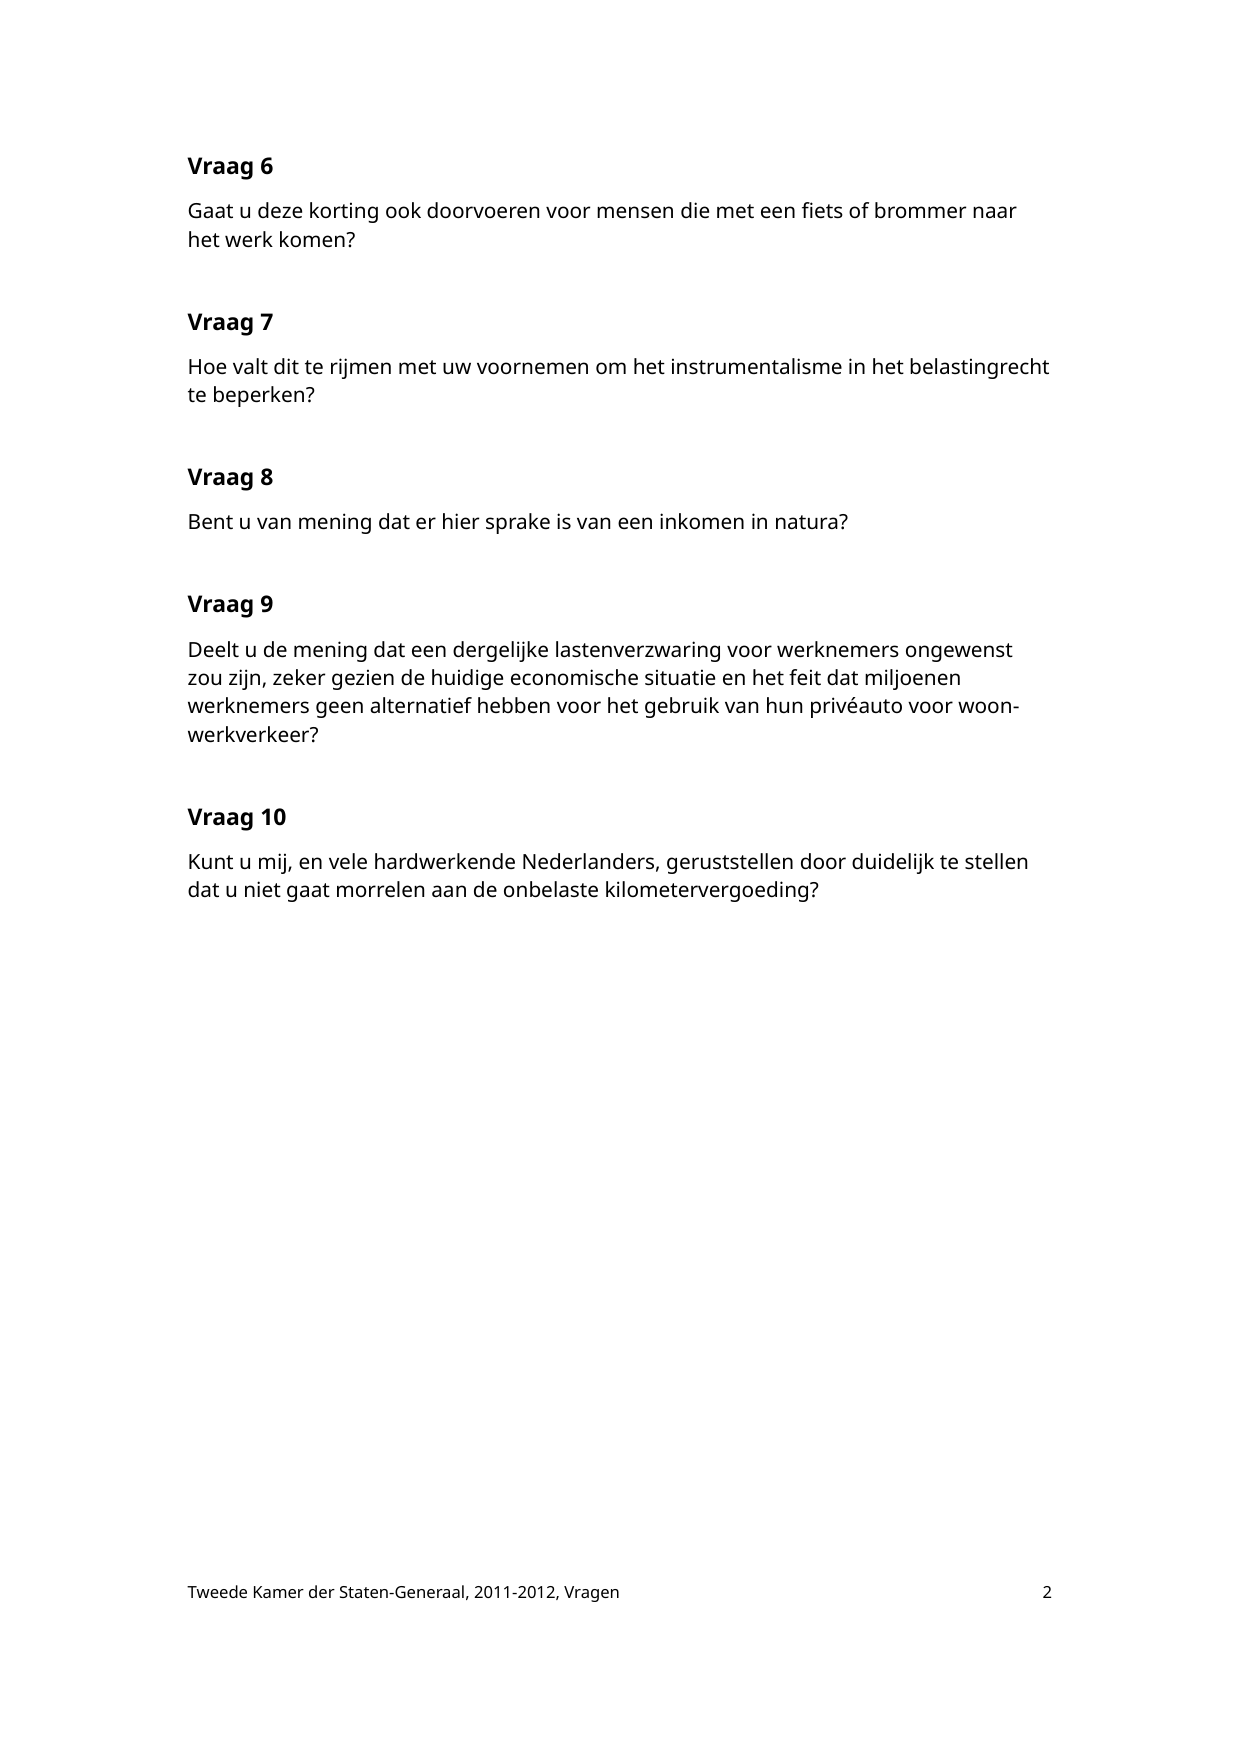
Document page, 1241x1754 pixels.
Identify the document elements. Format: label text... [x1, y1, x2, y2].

subtitle Vraag 7 [187, 306, 1053, 337]
text Gaat u deze korting ook doorvoeren voor mensen die met een fiets of brommer naar het werk komen? [187, 196, 1053, 253]
subtitle Vraag 9 [187, 588, 1053, 620]
subtitle Vraag 8 [187, 461, 1053, 492]
text Bent u van mening dat er hier sprake is van een inkomen in natura? [187, 507, 1053, 536]
text Hoe valt dit te rijmen met uw voornemen om het instrumentalisme in het belastingrecht te beperken? [187, 352, 1053, 409]
subtitle Vraag 6 [187, 150, 1053, 181]
subtitle Vraag 10 [187, 801, 1053, 832]
text Kunt u mij, en vele hardwerkende Nederlanders, geruststellen door duidelijk te stellen dat u niet gaat morrelen aan de onbelaste kilometervergoeding? [187, 847, 1053, 904]
text Deelt u de mening dat een dergelijke lastenverzwaring voor werknemers ongewenst zou zijn, zeker gezien de huidige economische situatie en het feit dat miljoenen werknemers geen alternatief hebben voor het gebruik van hun privéauto voor woon-werkverkeer? [187, 635, 1053, 748]
